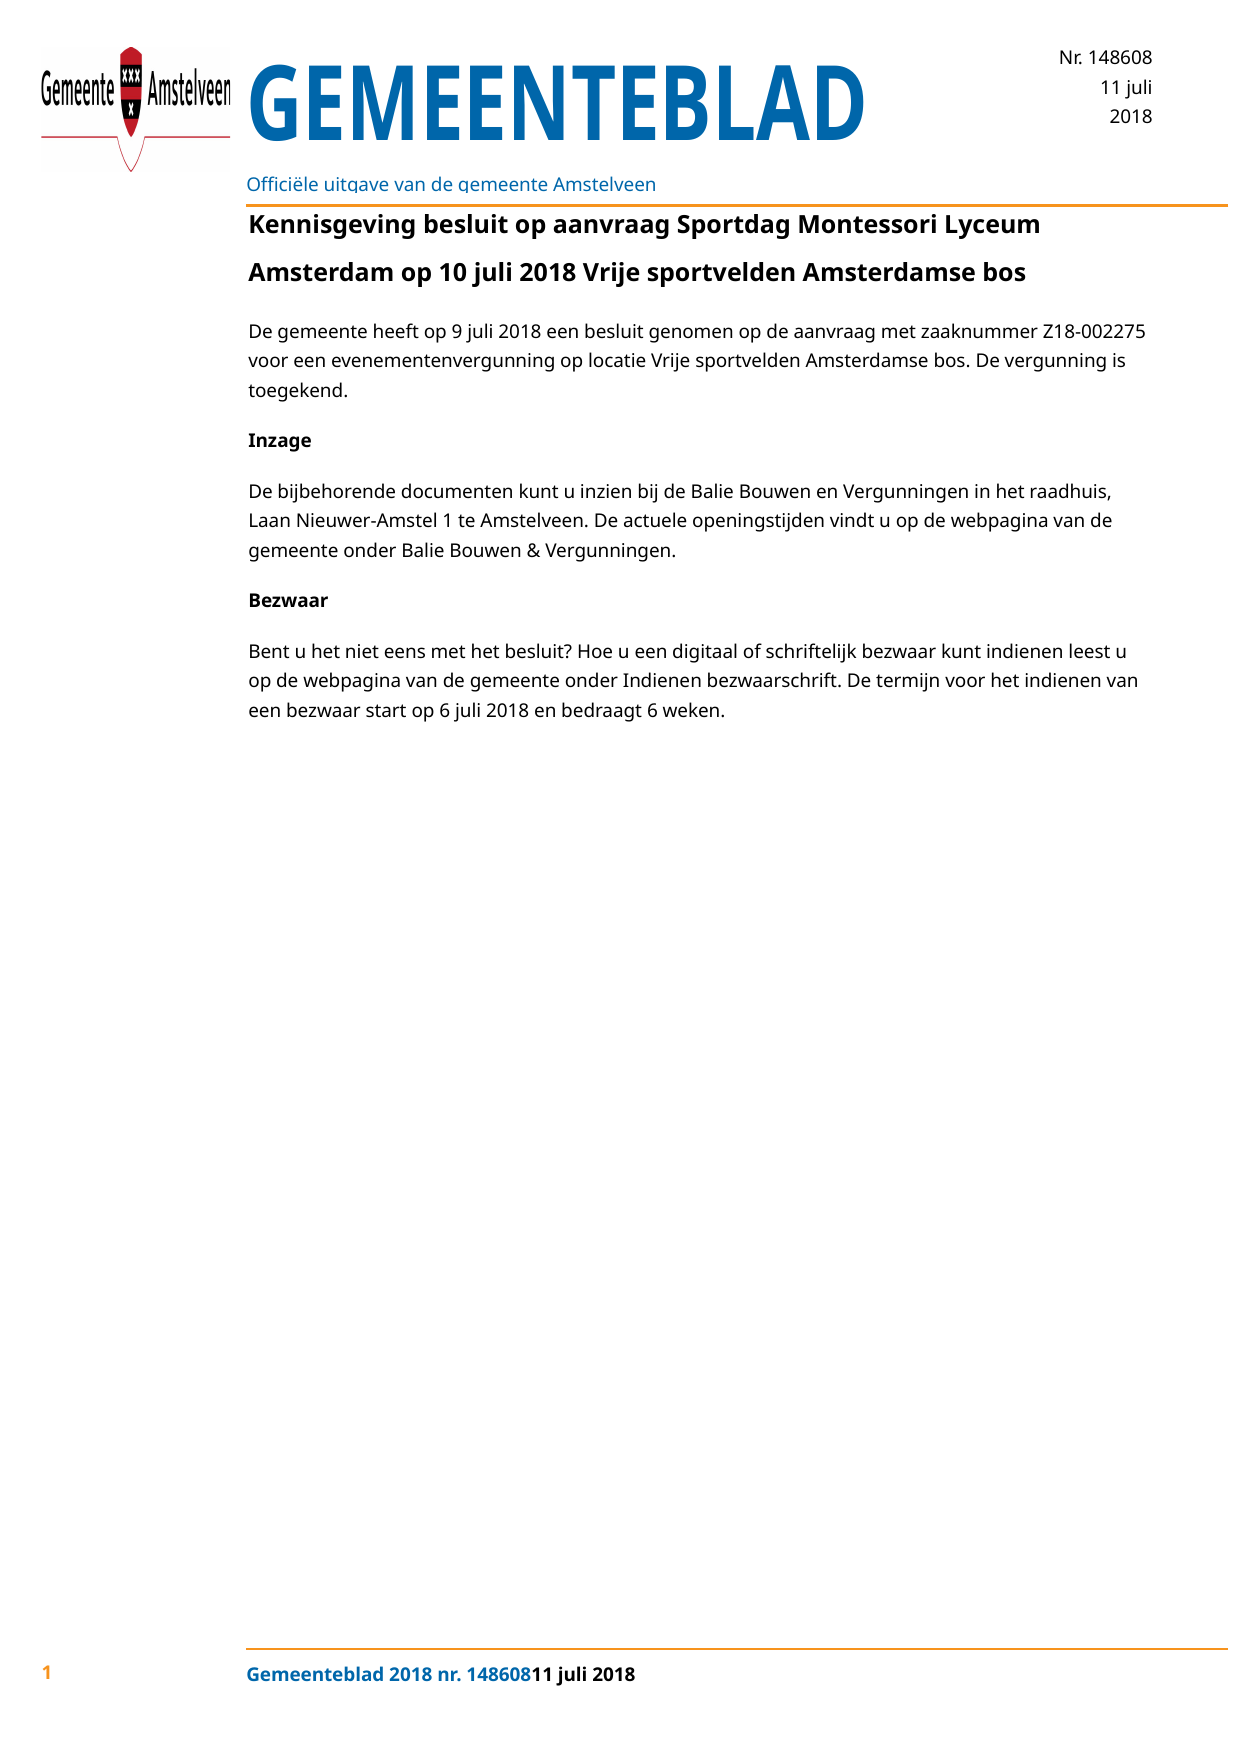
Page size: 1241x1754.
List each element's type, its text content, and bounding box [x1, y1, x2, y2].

text Inzage [248, 427, 1152, 453]
text Bent u het niet eens met het besluit? Hoe u een digitaal of schriftelijk bezwaar kunt indienen leest u op de webpagina van de gemeente onder Indienen bezwaarschrift. De termijn voor het indienen van een bezwaar start op 6 juli 2018 en bedraagt 6 weken. [248, 638, 1152, 723]
text De bijbehorende documenten kunt u inzien bij de Balie Bouwen en Vergunningen in het raadhuis, Laan Nieuwer-Amstel 1 te Amstelveen. De actuele openingstijden vindt u op de webpagina van de gemeente onder Balie Bouwen & Vergunningen. [248, 478, 1152, 563]
picture [41, 47, 231, 172]
text Kennisgeving besluit op aanvraag Sportdag Montessori Lyceum Amsterdam op 10 juli 2018 Vrije sportvelden Amsterdamse bos [248, 207, 1152, 288]
text Bezwaar [248, 587, 1152, 613]
text De gemeente heeft op 9 juli 2018 een besluit genomen op de aanvraag met zaaknummer Z18-002275 voor een evenementenvergunning op locatie Vrije sportvelden Amsterdamse bos. De vergunning is toegekend. [248, 318, 1152, 403]
